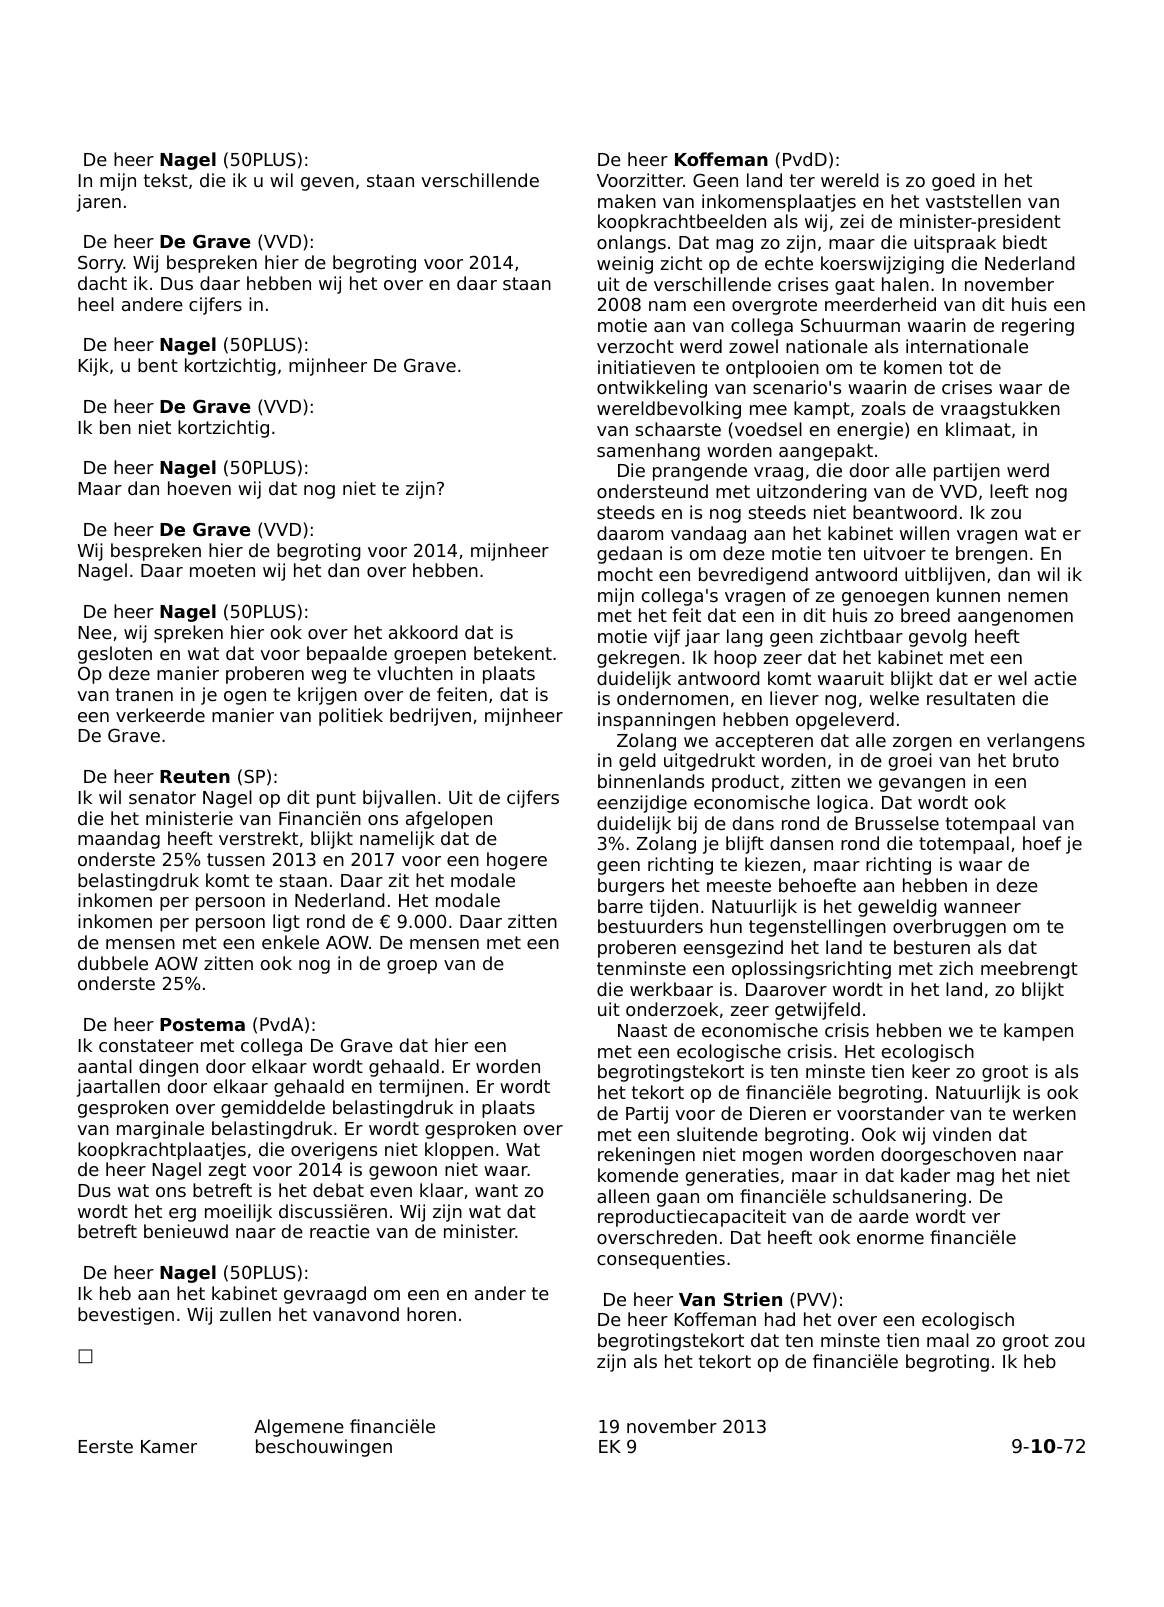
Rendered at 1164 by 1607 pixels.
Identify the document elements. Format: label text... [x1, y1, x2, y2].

text De heer Nagel (50PLUS): [77, 335, 567, 356]
text Wij bespreken hier de begroting voor 2014, mijnheer Nagel. Daar moeten wij het dan over hebben. [77, 540, 567, 582]
text Ik wil senator Nagel op dit punt bijvallen. Uit de cijfers die het ministerie van Financiën ons afgelopen maandag heeft verstrekt, blijkt namelijk dat de onderste 25% tussen 2013 en 2017 voor een hogere belastingdruk komt te staan. Daar zit het modale inkomen per persoon in Nederland. Het modale inkomen per persoon ligt rond de € 9.000. Daar zitten de mensen met een enkele AOW. De mensen met een dubbele AOW zitten ook nog in de groep van de onderste 25%. [77, 788, 567, 995]
text Sorry. Wij bespreken hier de begroting voor 2014, dacht ik. Dus daar hebben wij het over en daar staan heel andere cijfers in. [77, 253, 567, 315]
text De heer De Grave (VVD): [77, 232, 567, 253]
text Nee, wij spreken hier ook over het akkoord dat is gesloten en wat dat voor bepaalde groepen betekent. Op deze manier proberen weg te vluchten in plaats van tranen in je ogen te krijgen over de feiten, dat is een verkeerde manier van politiek bedrijven, mijnheer De Grave. [77, 623, 567, 747]
text Die prangende vraag, die door alle partijen werd ondersteund met uitzondering van de VVD, leeft nog steeds en is nog steeds niet beantwoord. Ik zou daarom vandaag aan het kabinet willen vragen wat er gedaan is om deze motie ten uitvoer te brengen. En mocht een bevredigend antwoord uitblijven, dan wil ik mijn collega's vragen of ze genoegen kunnen nemen met het feit dat een in dit huis zo breed aangenomen motie vijf jaar lang geen zichtbaar gevolg heeft gekregen. Ik hoop zeer dat het kabinet met een duidelijk antwoord komt waaruit blijkt dat er wel actie is ondernomen, en liever nog, welke resultaten die inspanningen hebben opgeleverd. [596, 461, 1087, 731]
text De heer Reuten (SP): [77, 767, 567, 788]
text Zolang we accepteren dat alle zorgen en verlangens in geld uitgedrukt worden, in de groei van het bruto binnenlands product, zitten we gevangen in een eenzijdige economische logica. Dat wordt ook duidelijk bij de dans rond de Brusselse totempaal van 3%. Zolang je blijft dansen rond die totempaal, hoef je geen richting te kiezen, maar richting is waar de burgers het meeste behoefte aan hebben in deze barre tijden. Natuurlijk is het geweldig wanneer bestuurders hun tegenstellingen overbruggen om te proberen eensgezind het land te besturen als dat tenminste een oplossingsrichting met zich meebrengt die werkbaar is. Daarover wordt in het land, zo blijkt uit onderzoek, zeer getwijfeld. [596, 731, 1087, 1021]
text Naast de economische crisis hebben we te kampen met een ecologische crisis. Het ecologisch begrotingstekort is ten minste tien keer zo groot is als het tekort op de financiële begroting. Natuurlijk is ook de Partij voor de Dieren er voorstander van te werken met een sluitende begroting. Ook wij vinden dat rekeningen niet mogen worden doorgeschoven naar komende generaties, maar in dat kader mag het niet alleen gaan om financiële schuldsanering. De reproductiecapaciteit van de aarde wordt ver overschreden. Dat heeft ook enorme financiële consequenties. [596, 1021, 1087, 1269]
text In mijn tekst, die ik u wil geven, staan verschillende jaren. [77, 171, 567, 212]
text Maar dan hoeven wij dat nog niet te zijn? [77, 479, 567, 500]
text De heer Nagel (50PLUS): [77, 458, 567, 479]
text □ [77, 1345, 567, 1366]
text De heer De Grave (VVD): [77, 397, 567, 417]
text Ik heb aan het kabinet gevraagd om een en ander te bevestigen. Wij zullen het vanavond horen. [77, 1284, 567, 1325]
text De heer Nagel (50PLUS): [77, 1263, 567, 1284]
text De heer Koffeman had het over een ecologisch begrotingstekort dat ten minste tien maal zo groot zou zijn als het tekort op de financiële begroting. Ik heb [596, 1310, 1087, 1372]
text Ik constateer met collega De Grave dat hier een aantal dingen door elkaar wordt gehaald. Er worden jaartallen door elkaar gehaald en termijnen. Er wordt gesproken over gemiddelde belastingdruk in plaats van marginale belastingdruk. Er wordt gesproken over koopkrachtplaatjes, die overigens niet kloppen. Wat de heer Nagel zegt voor 2014 is gewoon niet waar. Dus wat ons betreft is het debat even klaar, want zo wordt het erg moeilijk discussiëren. Wij zijn wat dat betreft benieuwd naar de reactie van de minister. [77, 1036, 567, 1243]
text Kijk, u bent kortzichtig, mijnheer De Grave. [77, 356, 567, 377]
text De heer Postema (PvdA): [77, 1015, 567, 1036]
text De heer De Grave (VVD): [77, 520, 567, 540]
text De heer Nagel (50PLUS): [77, 150, 567, 171]
text De heer Nagel (50PLUS): [77, 602, 567, 623]
text De heer Van Strien (PVV): [596, 1289, 1087, 1310]
text Voorzitter. Geen land ter wereld is zo goed in het maken van inkomensplaatjes en het vaststellen van koopkrachtbeelden als wij, zei de minister-president onlangs. Dat mag zo zijn, maar die uitspraak biedt weinig zicht op de echte koerswijziging die Nederland uit de verschillende crises gaat halen. In november 2008 nam een overgrote meerderheid van dit huis een motie aan van collega Schuurman waarin de regering verzocht werd zowel nationale als internationale initiatieven te ontplooien om te komen tot de ontwikkeling van scenario's waarin de crises waar de wereldbevolking mee kampt, zoals de vraagstukken van schaarste (voedsel en energie) en klimaat, in samenhang worden aangepakt. [596, 171, 1087, 461]
text De heer Koffeman (PvdD): [596, 150, 1087, 171]
text Ik ben niet kortzichtig. [77, 417, 567, 438]
